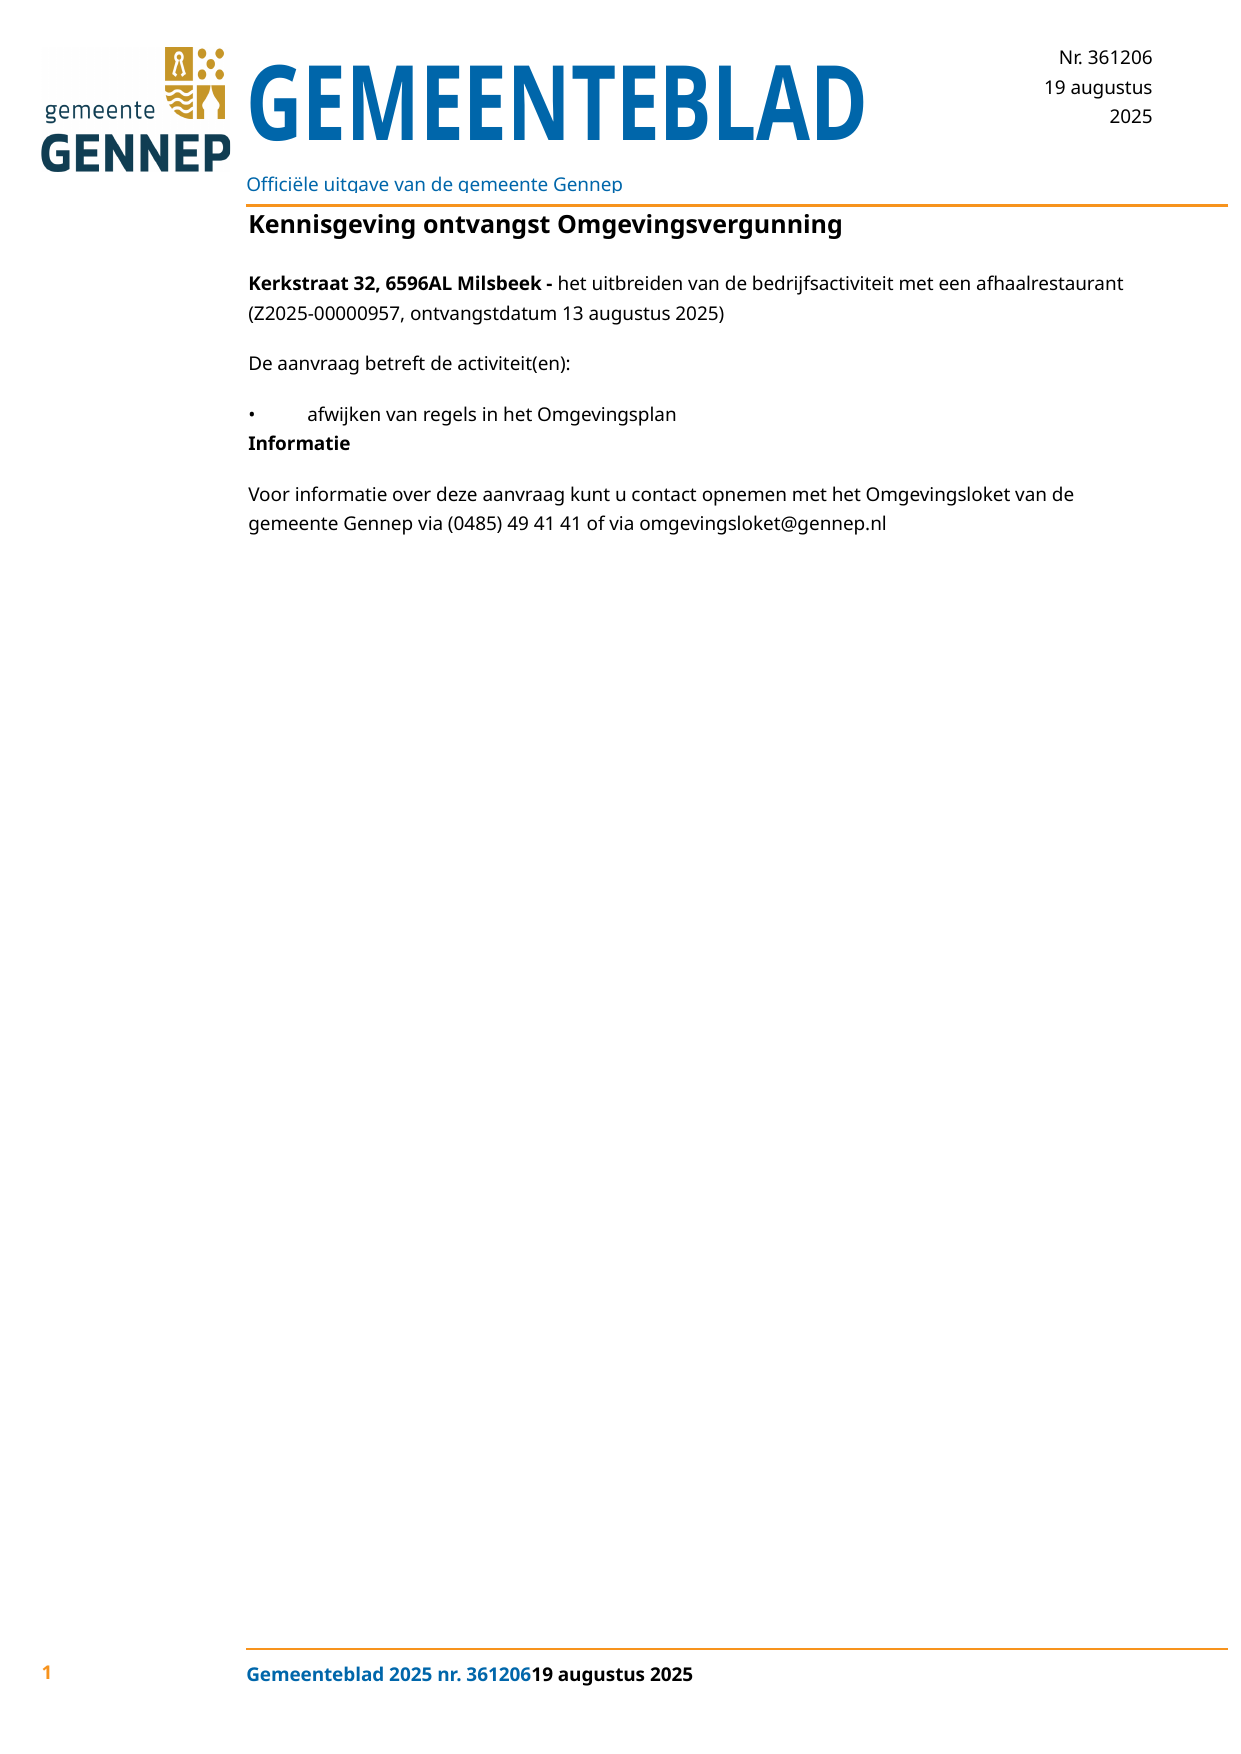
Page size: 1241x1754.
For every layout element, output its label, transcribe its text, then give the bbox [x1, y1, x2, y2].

picture [41, 47, 231, 172]
text Informatie [248, 430, 1152, 456]
text Kennisgeving ontvangst Omgevingsvergunning [248, 207, 1152, 241]
list afwijken van regels in het Omgevingsplan [248, 401, 1152, 426]
text De aanvraag betreft de activiteit(en): [248, 350, 1152, 376]
text Kerkstraat 32, 6596AL Milsbeek - het uitbreiden van de bedrijfsactiviteit met een afhaalrestaurant (Z2025-00000957, ontvangstdatum 13 augustus 2025) [248, 270, 1152, 326]
text Voor informatie over deze aanvraag kunt u contact opnemen met het Omgevingsloket van de gemeente Gennep via (0485) 49 41 41 of via omgevingsloket@gennep.nl [248, 481, 1152, 536]
